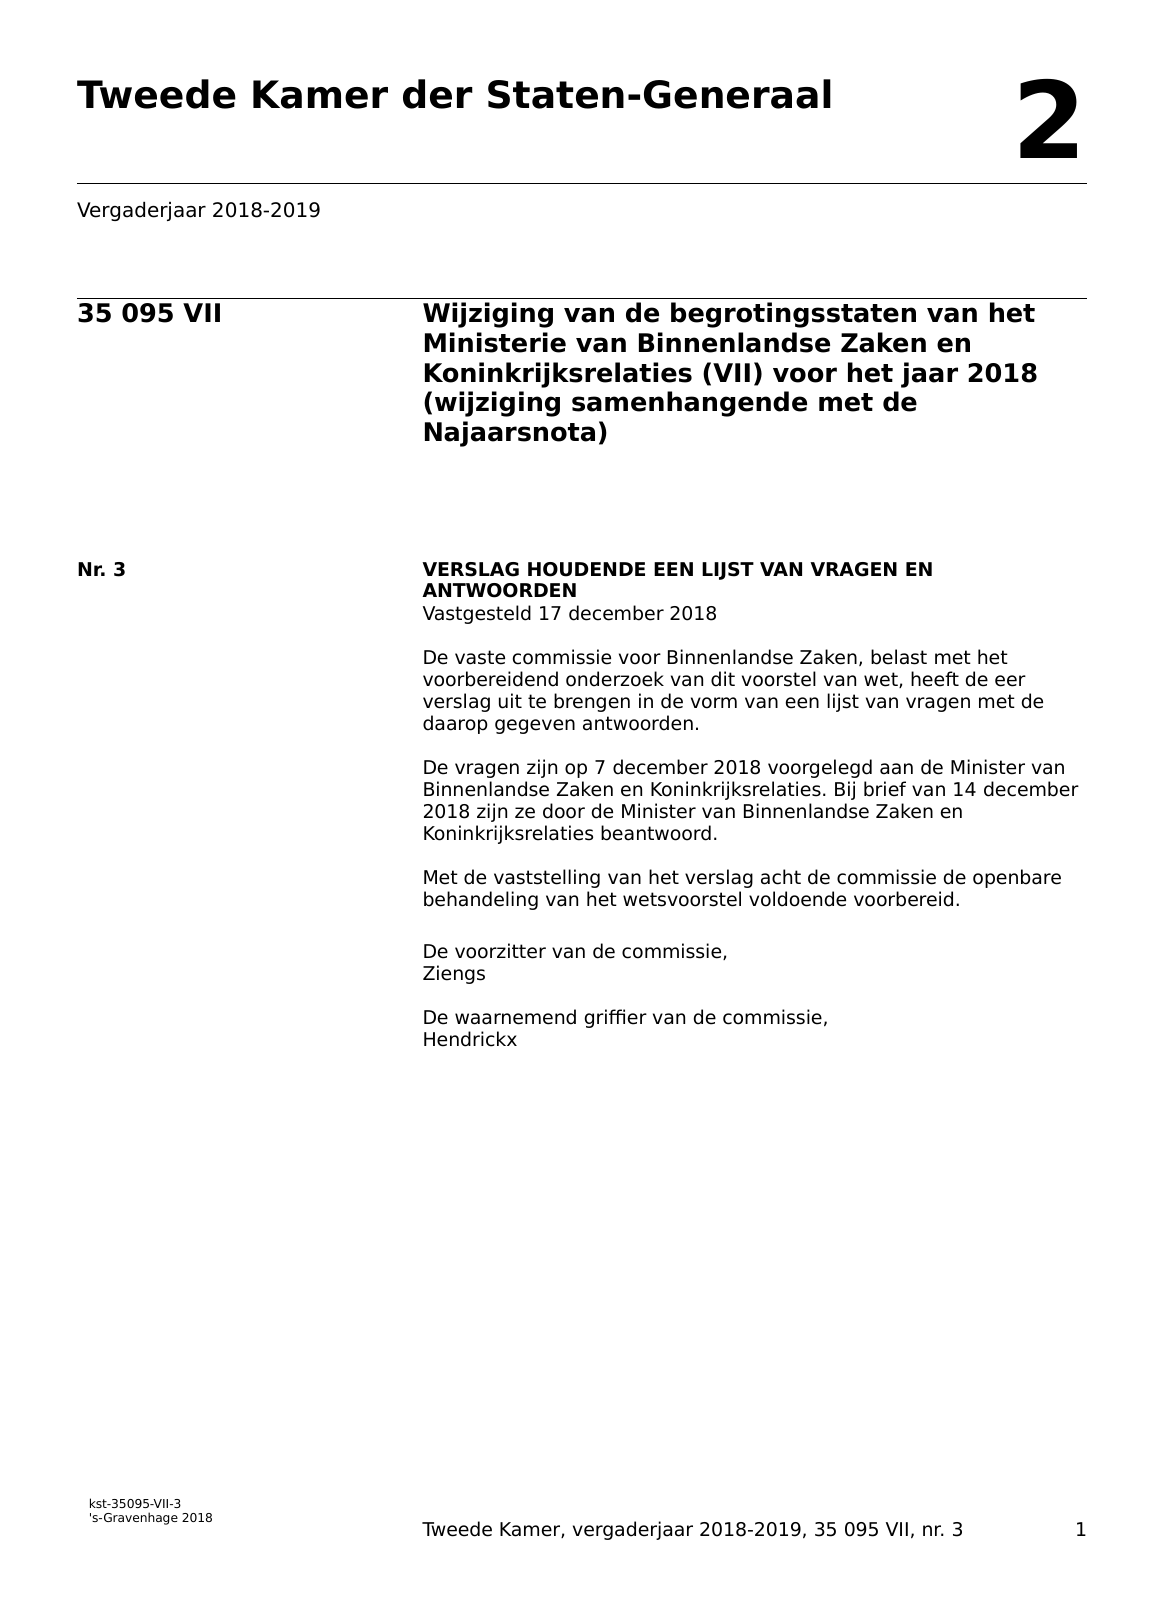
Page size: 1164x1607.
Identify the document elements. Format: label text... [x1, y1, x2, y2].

text kst-35095-VII-3 [88, 1497, 323, 1511]
text Vastgesteld 17 december 2018 [422, 602, 1087, 624]
text De vragen zijn op 7 december 2018 voorgelegd aan de Minister van Binnenlandse Zaken en Koninkrijksrelaties. Bij brief van 14 december 2018 zijn ze door de Minister van Binnenlandse Zaken en Koninkrijksrelaties beantwoord. [422, 757, 1087, 844]
text De vaste commissie voor Binnenlandse Zaken, belast met het voorbereidend onderzoek van dit voorstel van wet, heeft de eer verslag uit te brengen in de vorm van een lijst van vragen met de daarop gegeven antwoorden. [422, 647, 1087, 734]
table_cell Vergaderjaar 2018-2019 [77, 184, 1087, 298]
text De waarnemend griffier van de commissie, Hendrickx [422, 1007, 1087, 1051]
table_header 2 [886, 59, 1087, 183]
text Met de vaststelling van het verslag acht de commissie de openbare behandeling van het wetsvoorstel voldoende voorbereid. [422, 867, 1087, 911]
subtitle 35 095 VII Wijziging van de begrotingsstaten van het Ministerie van Binnenlandse Zaken en Koninkrijksrelaties (VII) voor het jaar 2018 (wijziging samenhangende met de Najaarsnota) [77, 299, 1087, 447]
text 's-Gravenhage 2018 [88, 1511, 323, 1525]
subtitle Nr. 3 VERSLAG HOUDENDE EEN LIJST VAN VRAGEN EN ANTWOORDEN [77, 558, 1087, 602]
table_header Tweede Kamer der Staten-Generaal [77, 59, 886, 183]
text De voorzitter van de commissie, Ziengs [422, 941, 1087, 985]
